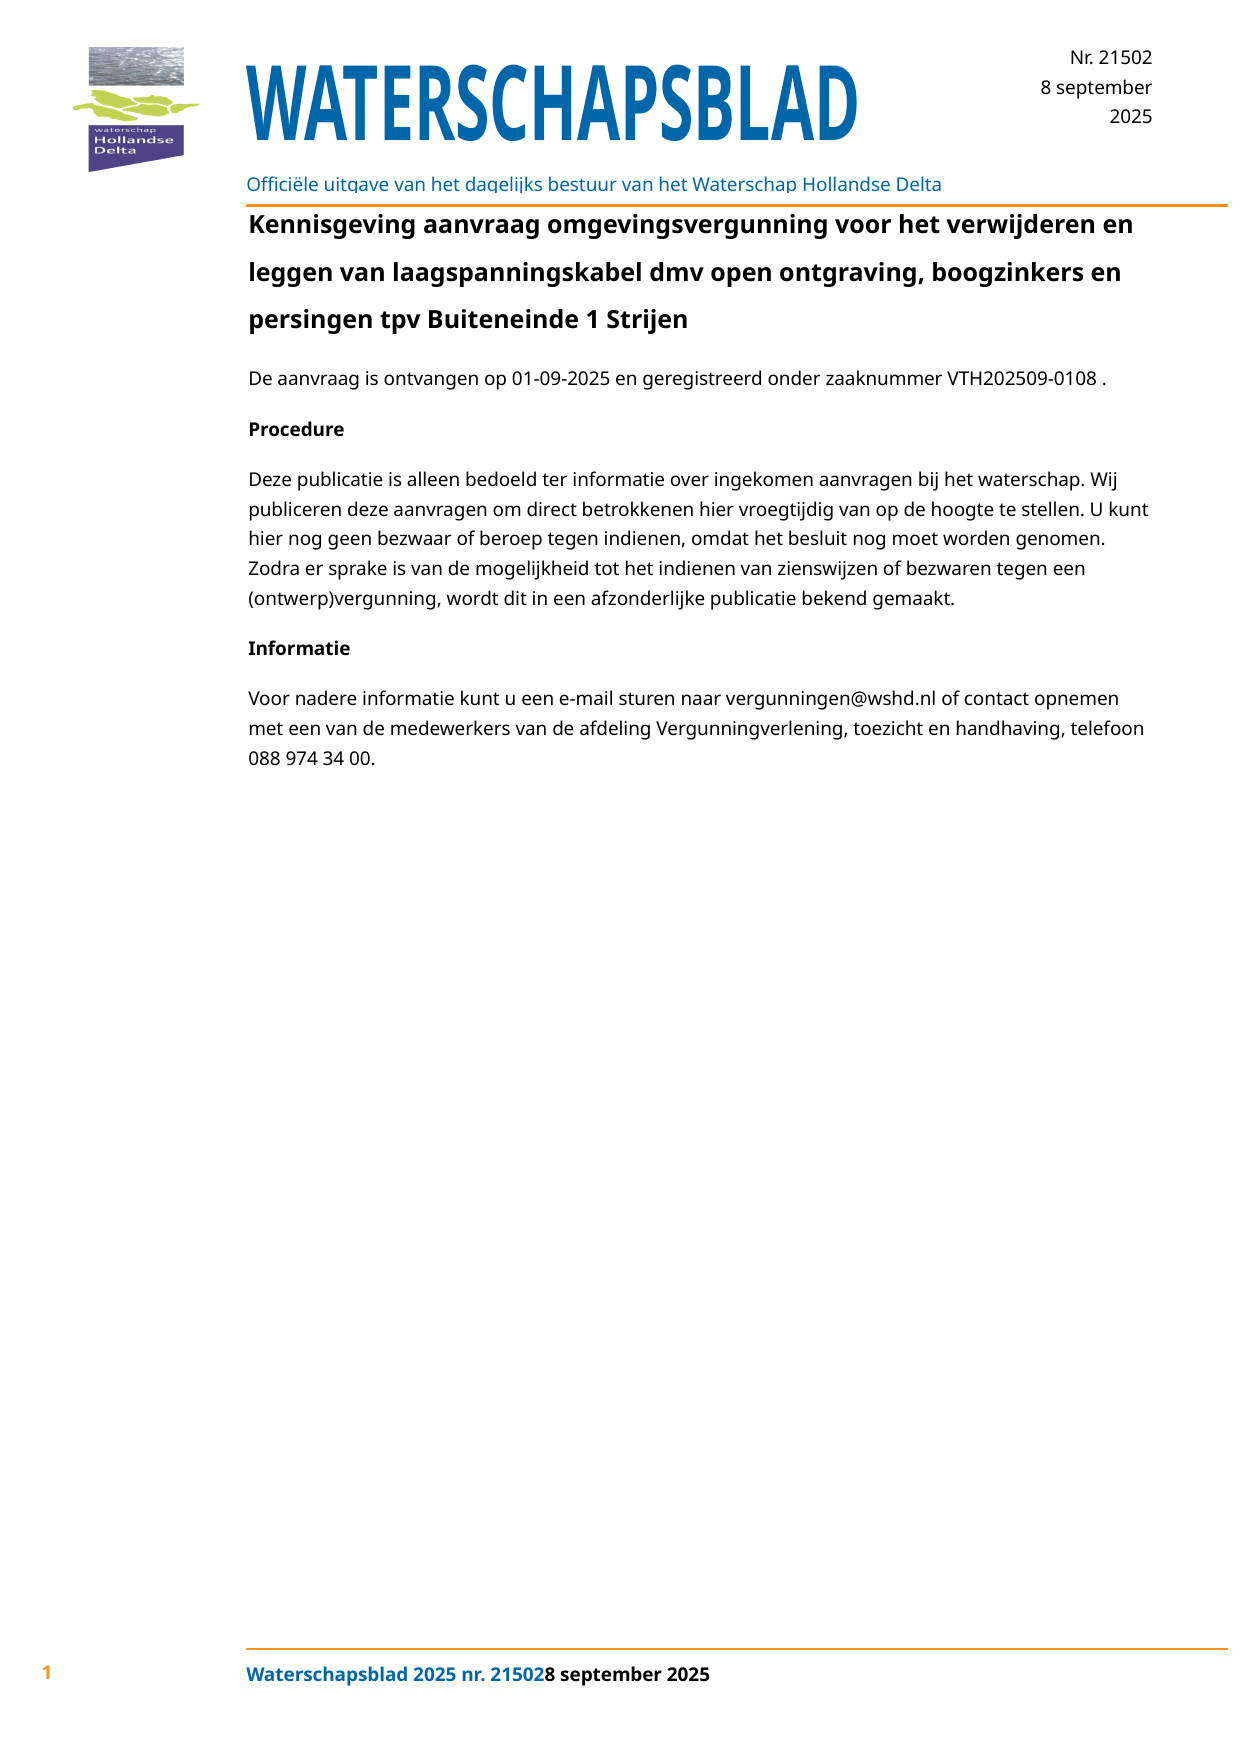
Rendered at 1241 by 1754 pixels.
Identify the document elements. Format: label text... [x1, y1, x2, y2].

text Deze publicatie is alleen bedoeld ter informatie over ingekomen aanvragen bij het waterschap. Wij publiceren deze aanvragen om direct betrokkenen hier vroegtijdig van op de hoogte te stellen. U kunt hier nog geen bezwaar of beroep tegen indienen, omdat het besluit nog moet worden genomen. Zodra er sprake is van de mogelijkheid tot het indienen van zienswijzen of bezwaren tegen een (ontwerp)vergunning, wordt dit in een afzonderlijke publicatie bekend gemaakt. [248, 466, 1152, 610]
text Voor nadere informatie kunt u een e-mail sturen naar vergunningen@wshd.nl of contact opnemen met een van de medewerkers van de afdeling Vergunningverlening, toezicht en handhaving, telefoon 088 974 34 00. [248, 686, 1152, 770]
text Procedure [248, 416, 1152, 442]
text De aanvraag is ontvangen op 01-09-2025 en geregistreerd onder zaaknummer VTH202509-0108 . [248, 366, 1152, 391]
picture [41, 47, 231, 172]
text Informatie [248, 635, 1152, 661]
text Kennisgeving aanvraag omgevingsvergunning voor het verwijderen en leggen van laagspanningskabel dmv open ontgraving, boogzinkers en persingen tpv Buiteneinde 1 Strijen [248, 207, 1152, 336]
